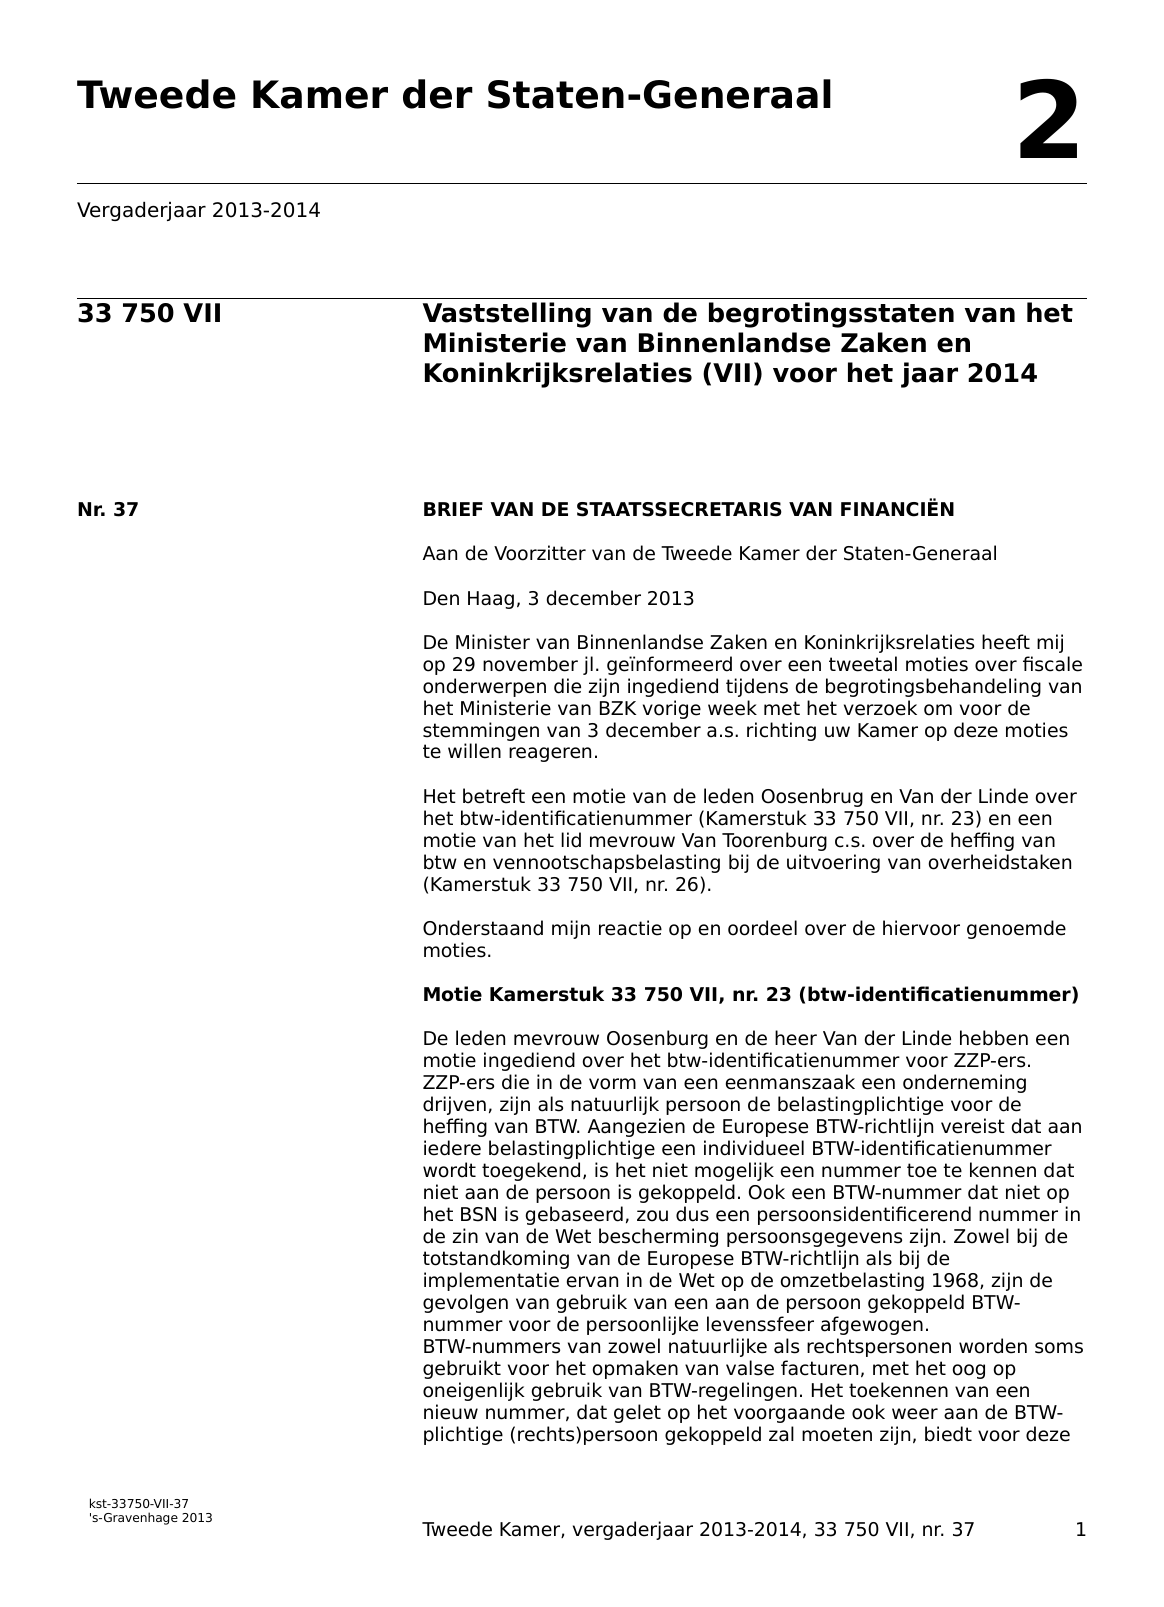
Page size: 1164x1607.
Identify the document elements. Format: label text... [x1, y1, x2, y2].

text Het betreft een motie van de leden Oosenbrug en Van der Linde over het btw-identificatienummer (Kamerstuk 33 750 VII, nr. 23) en een motie van het lid mevrouw Van Toorenburg c.s. over de heffing van btw en vennootschapsbelasting bij de uitvoering van overheidstaken (Kamerstuk 33 750 VII, nr. 26). [422, 786, 1087, 896]
text 's-Gravenhage 2013 [88, 1511, 323, 1525]
table_header Tweede Kamer der Staten-Generaal [77, 59, 886, 183]
text Aan de Voorzitter van de Tweede Kamer der Staten-Generaal [422, 543, 1087, 565]
text Onderstaand mijn reactie op en oordeel over de hiervoor genoemde moties. [422, 918, 1087, 962]
subtitle Motie Kamerstuk 33 750 VII, nr. 23 (btw-identificatienummer) [422, 984, 1087, 1006]
text ZZP-ers die in de vorm van een eenmanszaak een onderneming drijven, zijn als natuurlijk persoon de belastingplichtige voor de heffing van BTW. Aangezien de Europese BTW-richtlijn vereist dat aan iedere belastingplichtige een individueel BTW-identificatienummer wordt toegekend, is het niet mogelijk een nummer toe te kennen dat niet aan de persoon is gekoppeld. Ook een BTW-nummer dat niet op het BSN is gebaseerd, zou dus een persoonsidentificerend nummer in de zin van de Wet bescherming persoonsgegevens zijn. Zowel bij de totstandkoming van de Europese BTW-richtlijn als bij de implementatie ervan in de Wet op de omzetbelasting 1968, zijn de gevolgen van gebruik van een aan de persoon gekoppeld BTW-nummer voor de persoonlijke levenssfeer afgewogen. [422, 1072, 1087, 1336]
subtitle Nr. 37 BRIEF VAN DE STAATSSECRETARIS VAN FINANCIËN [77, 499, 1087, 521]
text Den Haag, 3 december 2013 [422, 587, 1087, 609]
text BTW-nummers van zowel natuurlijke als rechtspersonen worden soms gebruikt voor het opmaken van valse facturen, met het oog op oneigenlijk gebruik van BTW-regelingen. Het toekennen van een nieuw nummer, dat gelet op het voorgaande ook weer aan de BTW-plichtige (rechts)persoon gekoppeld zal moeten zijn, biedt voor deze [422, 1336, 1087, 1446]
text kst-33750-VII-37 [88, 1497, 323, 1511]
text De leden mevrouw Oosenburg en de heer Van der Linde hebben een motie ingediend over het btw-identificatienummer voor ZZP-ers. [422, 1028, 1087, 1072]
table_header 2 [886, 59, 1087, 183]
text De Minister van Binnenlandse Zaken en Koninkrijksrelaties heeft mij op 29 november jl. geïnformeerd over een tweetal moties over fiscale onderwerpen die zijn ingediend tijdens de begrotingsbehandeling van het Ministerie van BZK vorige week met het verzoek om voor de stemmingen van 3 december a.s. richting uw Kamer op deze moties te willen reageren. [422, 632, 1087, 763]
table_cell Vergaderjaar 2013-2014 [77, 184, 1087, 298]
subtitle 33 750 VII Vaststelling van de begrotingsstaten van het Ministerie van Binnenlandse Zaken en Koninkrijksrelaties (VII) voor het jaar 2014 [77, 299, 1087, 388]
